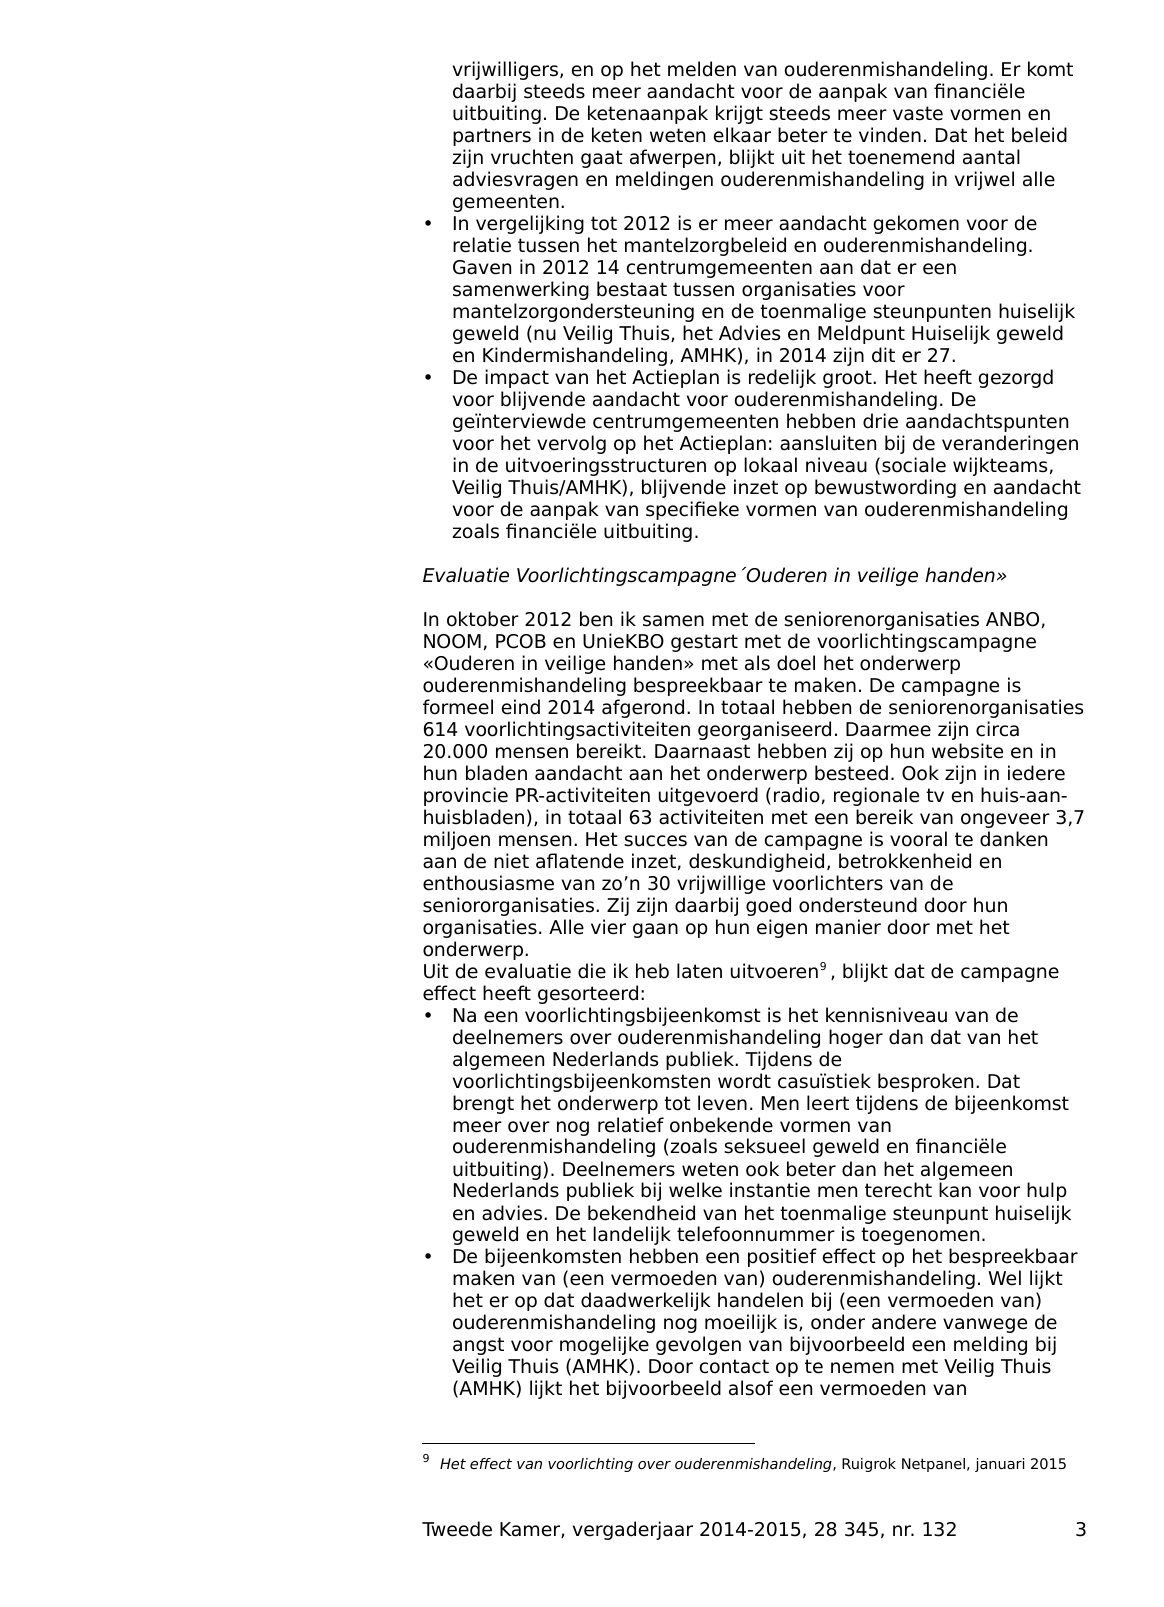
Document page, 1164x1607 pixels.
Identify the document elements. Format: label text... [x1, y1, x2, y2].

text • De impact van het Actieplan is redelijk groot. Het heeft gezorgd voor blijvende aandacht voor ouderenmishandeling. De geïnterviewde centrumgemeenten hebben drie aandachtspunten voor het vervolg op het Actieplan: aansluiten bij de veranderingen in de uitvoeringsstructuren op lokaal niveau (sociale wijkteams, Veilig Thuis/AMHK), blijvende inzet op bewustwording en aandacht voor de aanpak van specifieke vormen van ouderenmishandeling zoals financiële uitbuiting. [422, 367, 1087, 543]
text vrijwilligers, en op het melden van ouderenmishandeling. Er komt daarbij steeds meer aandacht voor de aanpak van financiële uitbuiting. De ketenaanpak krijgt steeds meer vaste vormen en partners in de keten weten elkaar beter te vinden. Dat het beleid zijn vruchten gaat afwerpen, blijkt uit het toenemend aantal adviesvragen en meldingen ouderenmishandeling in vrijwel alle gemeenten. [422, 59, 1087, 213]
text • Na een voorlichtingsbijeenkomst is het kennisniveau van de deelnemers over ouderenmishandeling hoger dan dat van het algemeen Nederlands publiek. Tijdens de voorlichtingsbijeenkomsten wordt casuïstiek besproken. Dat brengt het onderwerp tot leven. Men leert tijdens de bijeenkomst meer over nog relatief onbekende vormen van ouderenmishandeling (zoals seksueel geweld en financiële uitbuiting). Deelnemers weten ook beter dan het algemeen Nederlands publiek bij welke instantie men terecht kan voor hulp en advies. De bekendheid van het toenmalige steunpunt huiselijk geweld en het landelijk telefoonnummer is toegenomen. [422, 1004, 1087, 1246]
text • In vergelijking tot 2012 is er meer aandacht gekomen voor de relatie tussen het mantelzorgbeleid en ouderenmishandeling. Gaven in 2012 14 centrumgemeenten aan dat er een samenwerking bestaat tussen organisaties voor mantelzorgondersteuning en de toenmalige steunpunten huiselijk geweld (nu Veilig Thuis, het Advies en Meldpunt Huiselijk geweld en Kindermishandeling, AMHK), in 2014 zijn dit er 27. [422, 213, 1087, 367]
text • De bijeenkomsten hebben een positief effect op het bespreekbaar maken van (een vermoeden van) ouderenmishandeling. Wel lijkt het er op dat daadwerkelijk handelen bij (een vermoeden van) ouderenmishandeling nog moeilijk is, onder andere vanwege de angst voor mogelijke gevolgen van bijvoorbeeld een melding bij Veilig Thuis (AMHK). Door contact op te nemen met Veilig Thuis (AMHK) lijkt het bijvoorbeeld alsof een vermoeden van [422, 1246, 1087, 1400]
text In oktober 2012 ben ik samen met de seniorenorganisaties ANBO, NOOM, PCOB en UnieKBO gestart met de voorlichtingscampagne «Ouderen in veilige handen» met als doel het onderwerp ouderenmishandeling bespreekbaar te maken. De campagne is formeel eind 2014 afgerond. In totaal hebben de seniorenorganisaties 614 voorlichtingsactiviteiten georganiseerd. Daarmee zijn circa 20.000 mensen bereikt. Daarnaast hebben zij op hun website en in hun bladen aandacht aan het onderwerp besteed. Ook zijn in iedere provincie PR-activiteiten uitgevoerd (radio, regionale tv en huis-aan-huisbladen), in totaal 63 activiteiten met een bereik van ongeveer 3,7 miljoen mensen. Het succes van de campagne is vooral te danken aan de niet aflatende inzet, deskundigheid, betrokkenheid en enthousiasme van zo’n 30 vrijwillige voorlichters van de seniororganisaties. Zij zijn daarbij goed ondersteund door hun organisaties. Alle vier gaan op hun eigen manier door met het onderwerp. [422, 609, 1087, 961]
subtitle Evaluatie Voorlichtingscampagne´Ouderen in veilige handen» [422, 565, 1087, 587]
text Het effect van voorlichting over ouderenmishandeling, Ruigrok Netpanel, januari 2015 [422, 1452, 1087, 1474]
text Uit de evaluatie die ik heb laten uitvoeren, blijkt dat de campagne effect heeft gesorteerd: [422, 961, 1087, 1004]
